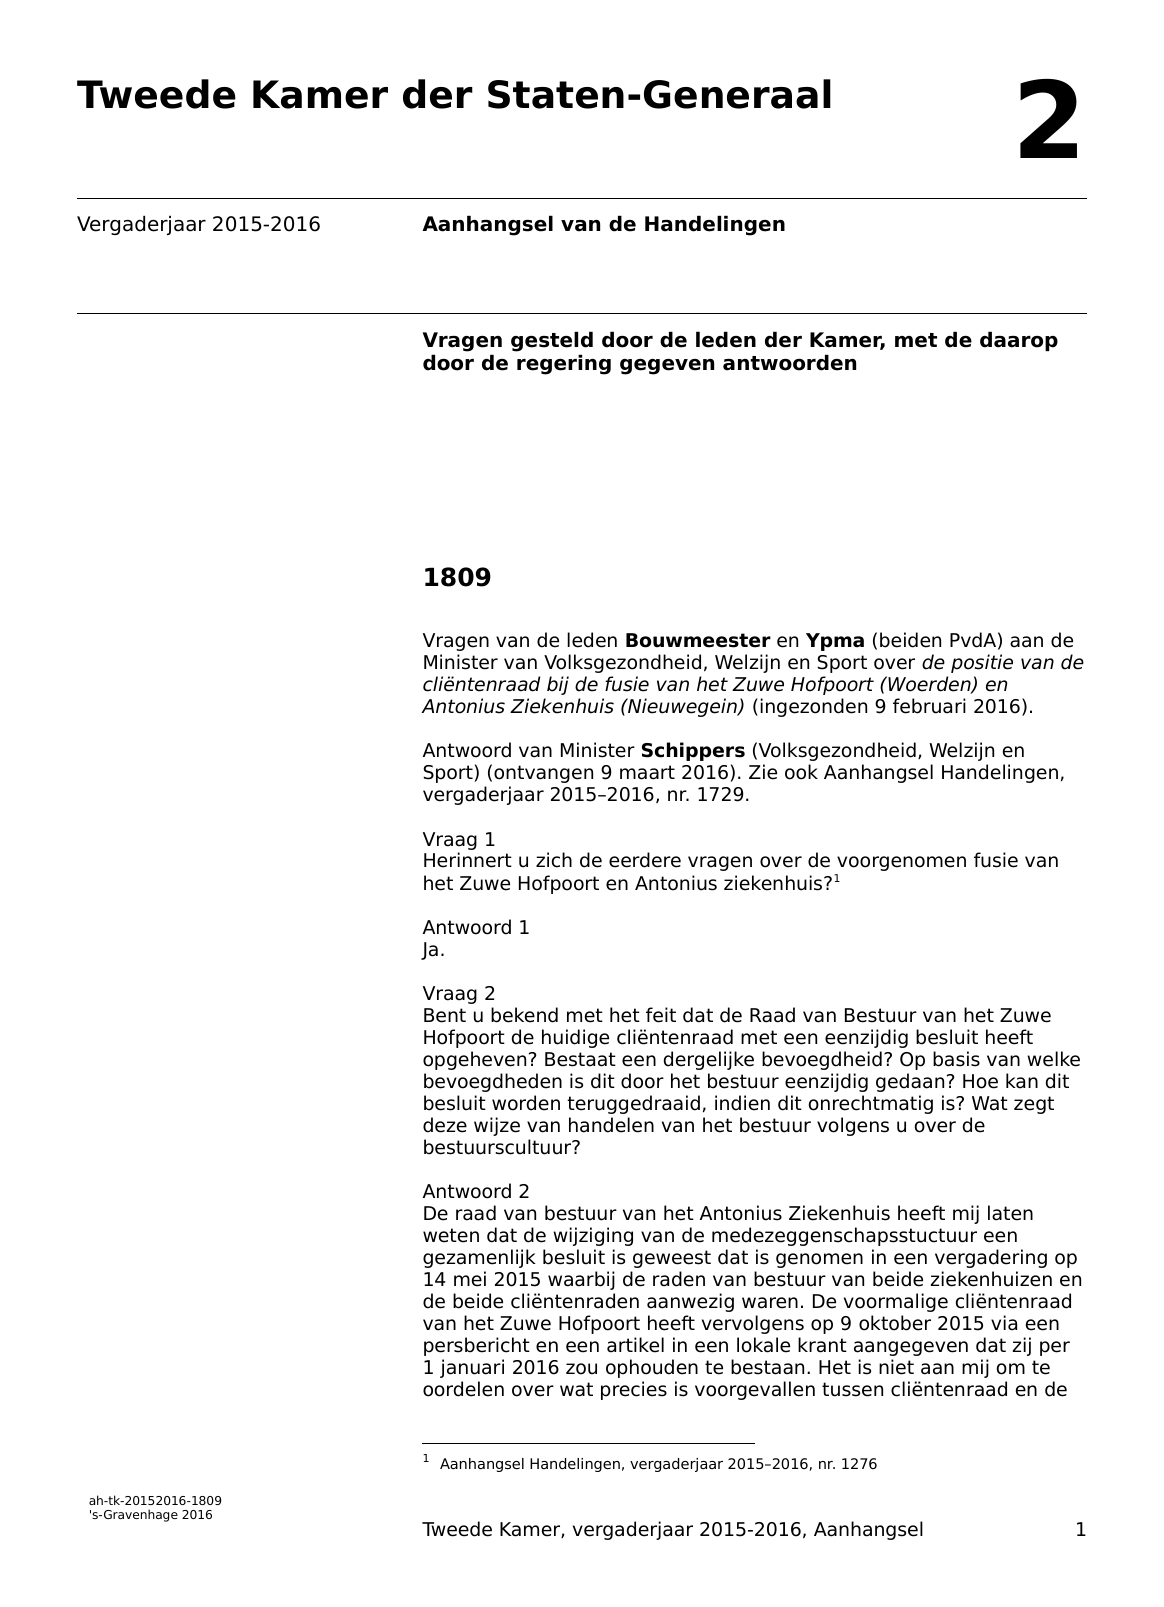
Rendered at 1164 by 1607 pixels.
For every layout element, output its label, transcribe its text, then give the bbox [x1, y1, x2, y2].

text Antwoord 1 [422, 917, 1087, 938]
text Ja. [422, 938, 1087, 961]
table_header 2 [886, 59, 1087, 198]
text 1809 [422, 563, 1087, 592]
table_cell [77, 314, 422, 375]
text Aanhangsel Handelingen, vergaderjaar 2015–2016, nr. 1276 [422, 1452, 1087, 1474]
table_header Tweede Kamer der Staten-Generaal [77, 59, 886, 198]
text Vraag 1 [422, 828, 1087, 850]
table_cell Aanhangsel van de Handelingen [422, 199, 1087, 313]
text Herinnert u zich de eerdere vragen over de voorgenomen fusie van het Zuwe Hofpoort en Antonius ziekenhuis? [422, 850, 1087, 894]
text Bent u bekend met het feit dat de Raad van Bestuur van het Zuwe Hofpoort de huidige cliëntenraad met een eenzijdig besluit heeft opgeheven? Bestaat een dergelijke bevoegdheid? Op basis van welke bevoegdheden is dit door het bestuur eenzijdig gedaan? Hoe kan dit besluit worden teruggedraaid, indien dit onrechtmatig is? Wat zegt deze wijze van handelen van het bestuur volgens u over de bestuurscultuur? [422, 1005, 1087, 1158]
text ah-tk-20152016-1809 [88, 1494, 323, 1508]
table_cell Vergaderjaar 2015-2016 [77, 199, 422, 313]
text Antwoord van Minister Schippers (Volksgezondheid, Welzijn en Sport) (ontvangen 9 maart 2016). Zie ook Aanhangsel Handelingen, vergaderjaar 2015–2016, nr. 1729. [422, 740, 1087, 806]
table_cell Vragen gesteld door de leden der Kamer, met de daarop door de regering gegeven antwoorden [422, 314, 1087, 375]
text 's-Gravenhage 2016 [88, 1508, 323, 1522]
text Vragen van de leden Bouwmeester en Ypma (beiden PvdA) aan de Minister van Volksgezondheid, Welzijn en Sport over de positie van de cliëntenraad bij de fusie van het Zuwe Hofpoort (Woerden) en Antonius Ziekenhuis (Nieuwegein) (ingezonden 9 februari 2016). [422, 630, 1087, 718]
text Vraag 2 [422, 983, 1087, 1005]
text De raad van bestuur van het Antonius Ziekenhuis heeft mij laten weten dat de wijziging van de medezeggenschapsstuctuur een gezamenlijk besluit is geweest dat is genomen in een vergadering op 14 mei 2015 waarbij de raden van bestuur van beide ziekenhuizen en de beide cliëntenraden aanwezig waren. De voormalige cliëntenraad van het Zuwe Hofpoort heeft vervolgens op 9 oktober 2015 via een persbericht en een artikel in een lokale krant aangegeven dat zij per 1 januari 2016 zou ophouden te bestaan. Het is niet aan mij om te oordelen over wat precies is voorgevallen tussen cliëntenraad en de [422, 1203, 1087, 1401]
text Antwoord 2 [422, 1181, 1087, 1203]
